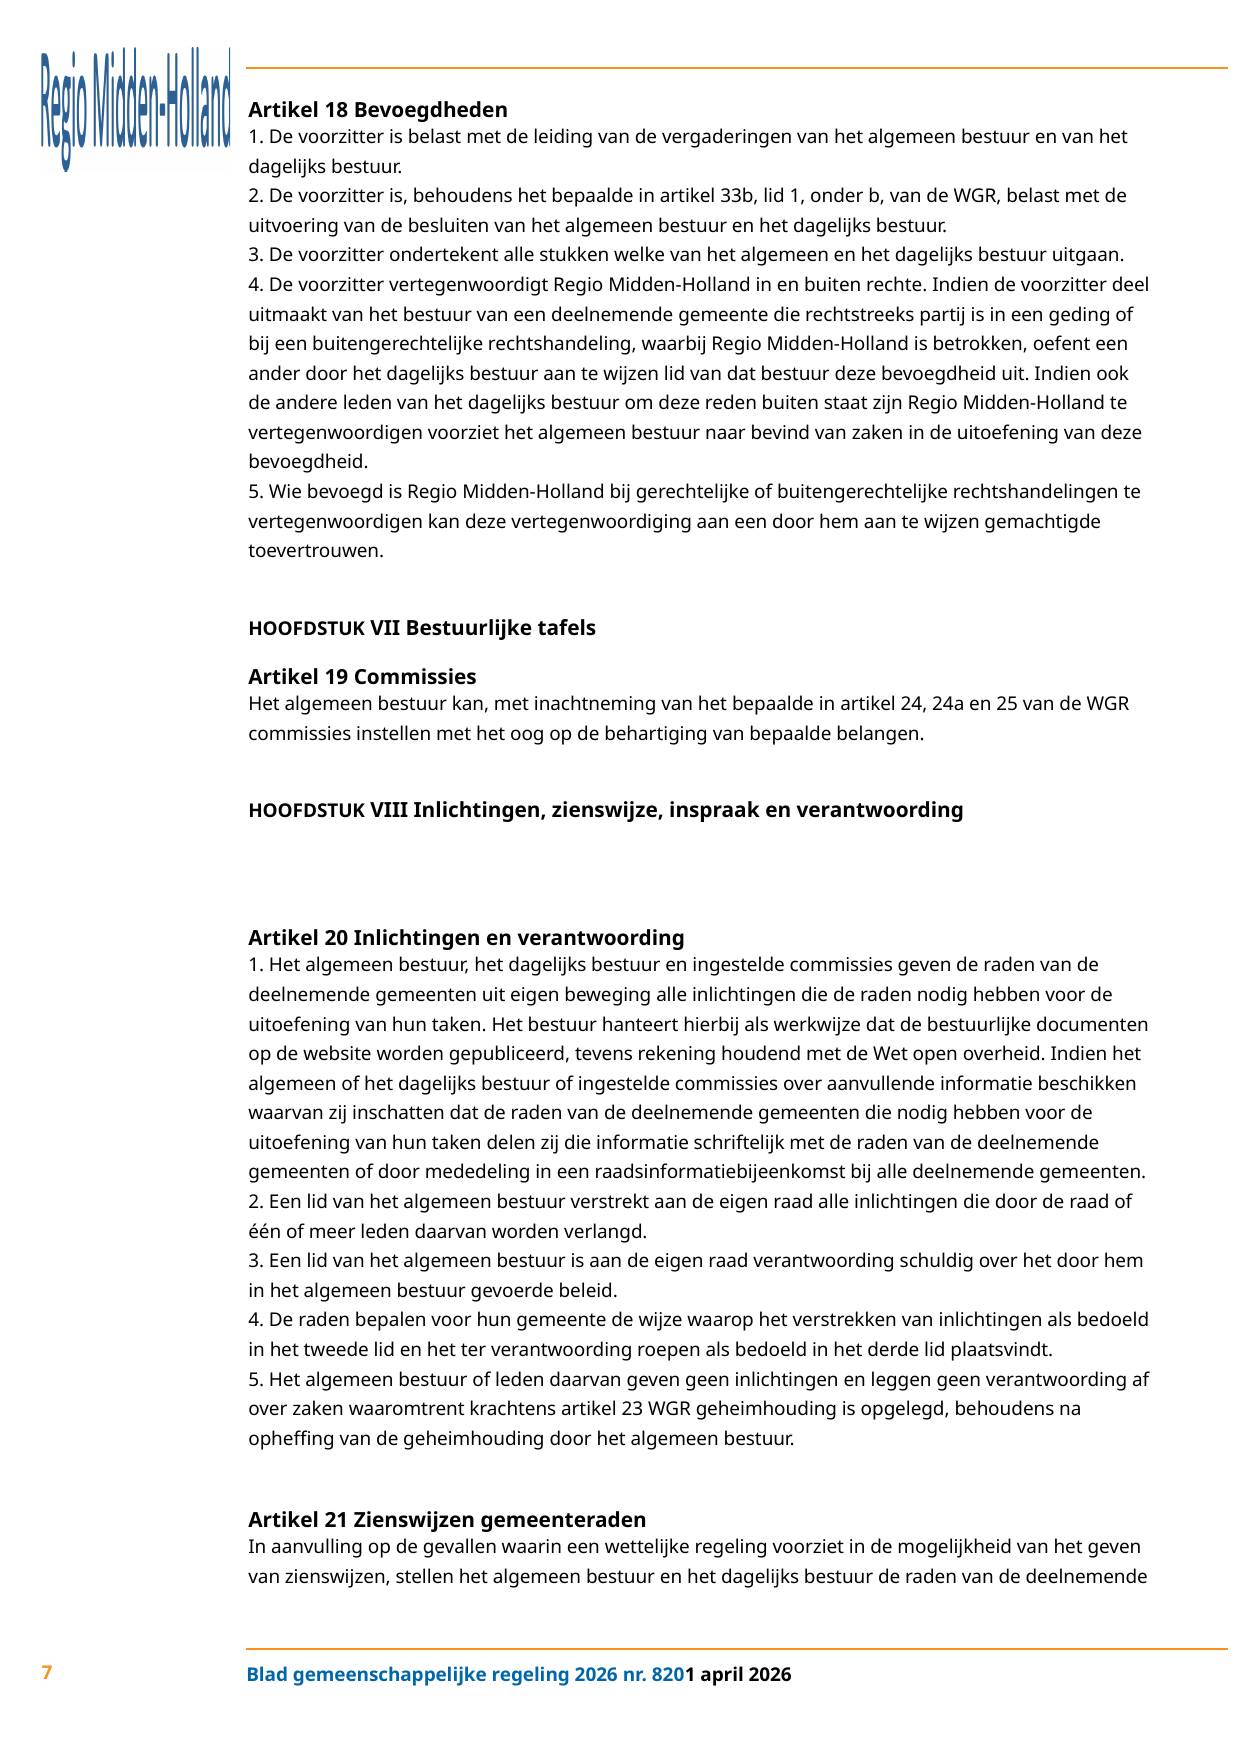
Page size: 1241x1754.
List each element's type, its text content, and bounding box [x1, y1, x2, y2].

text Artikel 19 Commissies [248, 662, 1152, 690]
text HOOFDSTUK VII Bestuurlijke tafels [248, 613, 1152, 641]
text 5. Het algemeen bestuur of leden daarvan geven geen inlichtingen en leggen geen verantwoording af over zaken waaromtrent krachtens artikel 23 WGR geheimhouding is opgelegd, behoudens na opheffing van de geheimhouding door het algemeen bestuur. [248, 1366, 1152, 1451]
text HOOFDSTUK VIII Inlichtingen, zienswijze, inspraak en verantwoording [248, 795, 1152, 823]
picture [41, 47, 231, 172]
text Het algemeen bestuur kan, met inachtneming van het bepaalde in artikel 24, 24a en 25 van de WGR commissies instellen met het oog op de behartiging van bepaalde belangen. [248, 690, 1152, 746]
text Artikel 18 Bevoegdheden [248, 95, 1152, 123]
text 1. De voorzitter is belast met de leiding van de vergaderingen van het algemeen bestuur en van het dagelijks bestuur. [248, 123, 1152, 178]
text 4. De voorzitter vertegenwoordigt Regio Midden-Holland in en buiten rechte. Indien de voorzitter deel uitmaakt van het bestuur van een deelnemende gemeente die rechtstreeks partij is in een geding of bij een buitengerechtelijke rechtshandeling, waarbij Regio Midden-Holland is betrokken, oefent een ander door het dagelijks bestuur aan te wijzen lid van dat bestuur deze bevoegdheid uit. Indien ook de andere leden van het dagelijks bestuur om deze reden buiten staat zijn Regio Midden-Holland te vertegenwoordigen voorziet het algemeen bestuur naar bevind van zaken in de uitoefening van deze bevoegdheid. [248, 271, 1152, 474]
text 2. De voorzitter is, behoudens het bepaalde in artikel 33b, lid 1, onder b, van de WGR, belast met de uitvoering van de besluiten van het algemeen bestuur en het dagelijks bestuur. [248, 182, 1152, 238]
text 2. Een lid van het algemeen bestuur verstrekt aan de eigen raad alle inlichtingen die door de raad of één of meer leden daarvan worden verlangd. [248, 1188, 1152, 1244]
text 1. Het algemeen bestuur, het dagelijks bestuur en ingestelde commissies geven de raden van de deelnemende gemeenten uit eigen beweging alle inlichtingen die de raden nodig hebben voor de uitoefening van hun taken. Het bestuur hanteert hierbij als werkwijze dat de bestuurlijke documenten op de website worden gepubliceerd, tevens rekening houdend met de Wet open overheid. Indien het algemeen of het dagelijks bestuur of ingestelde commissies over aanvullende informatie beschikken waarvan zij inschatten dat de raden van de deelnemende gemeenten die nodig hebben voor de uitoefening van hun taken delen zij die informatie schriftelijk met de raden van de deelnemende gemeenten of door mededeling in een raadsinformatiebijeenkomst bij alle deelnemende gemeenten. [248, 952, 1152, 1184]
text Artikel 20 Inlichtingen en verantwoording [248, 923, 1152, 952]
text 3. Een lid van het algemeen bestuur is aan de eigen raad verantwoording schuldig over het door hem in het algemeen bestuur gevoerde beleid. [248, 1247, 1152, 1303]
text 4. De raden bepalen voor hun gemeente de wijze waarop het verstrekken van inlichtingen als bedoeld in het tweede lid en het ter verantwoording roepen als bedoeld in het derde lid plaatsvindt. [248, 1307, 1152, 1362]
text Artikel 21 Zienswijzen gemeenteraden [248, 1505, 1152, 1533]
text 3. De voorzitter ondertekent alle stukken welke van het algemeen en het dagelijks bestuur uitgaan. [248, 242, 1152, 267]
text 5. Wie bevoegd is Regio Midden-Holland bij gerechtelijke of buitengerechtelijke rechtshandelingen te vertegenwoordigen kan deze vertegenwoordiging aan een door hem aan te wijzen gemachtigde toevertrouwen. [248, 478, 1152, 563]
text In aanvulling op de gevallen waarin een wettelijke regeling voorziet in de mogelijkheid van het geven van zienswijzen, stellen het algemeen bestuur en het dagelijks bestuur de raden van de deelnemende [248, 1533, 1152, 1589]
